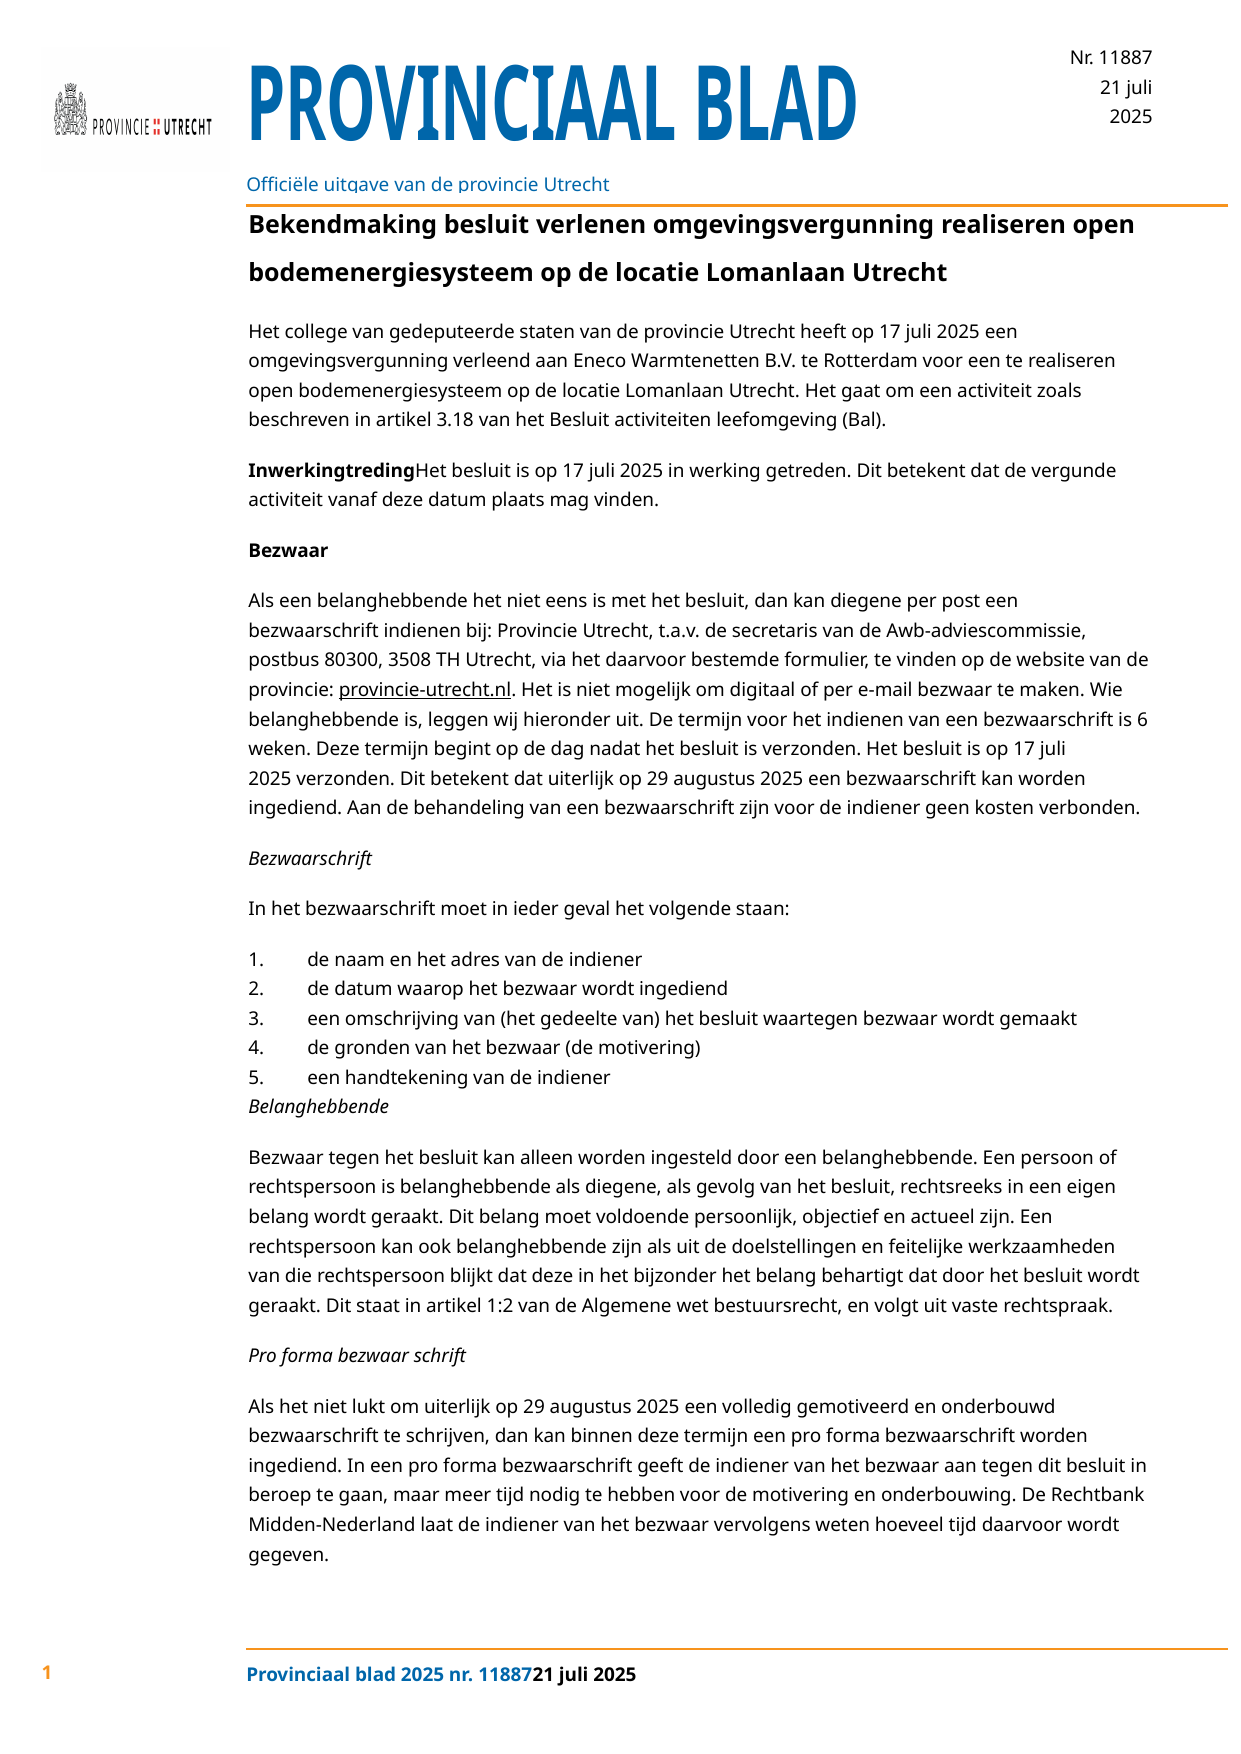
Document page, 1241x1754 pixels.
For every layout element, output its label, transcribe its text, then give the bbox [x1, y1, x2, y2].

list de gronden van het bezwaar (de motivering) [248, 1034, 1152, 1060]
picture [41, 47, 231, 172]
text Pro forma bezwaar schrift [248, 1342, 1152, 1368]
text Het college van gedeputeerde staten van de provincie Utrecht heeft op 17 juli 2025 een omgevingsvergunning verleend aan Eneco Warmtenetten B.V. te Rotterdam voor een te realiseren open bodemenergiesysteem op de locatie Lomanlaan Utrecht. Het gaat om een activiteit zoals beschreven in artikel 3.18 van het Besluit activiteiten leefomgeving (Bal). [248, 318, 1152, 432]
text InwerkingtredingHet besluit is op 17 juli 2025 in werking getreden. Dit betekent dat de vergunde activiteit vanaf deze datum plaats mag vinden. [248, 457, 1152, 512]
text Bezwaarschrift [248, 845, 1152, 871]
text Als het niet lukt om uiterlijk op 29 augustus 2025 een volledig gemotiveerd en onderbouwd bezwaarschrift te schrijven, dan kan binnen deze termijn een pro forma bezwaarschrift worden ingediend. In een pro forma bezwaarschrift geeft de indiener van het bezwaar aan tegen dit besluit in beroep te gaan, maar meer tijd nodig te hebben voor de motivering en onderbouwing. De Rechtbank Midden-Nederland laat de indiener van het bezwaar vervolgens weten hoeveel tijd daarvoor wordt gegeven. [248, 1393, 1152, 1567]
text Bezwaar tegen het besluit kan alleen worden ingesteld door een belanghebbende. Een persoon of rechtspersoon is belanghebbende als diegene, als gevolg van het besluit, rechtsreeks in een eigen belang wordt geraakt. Dit belang moet voldoende persoonlijk, objectief en actueel zijn. Een rechtspersoon kan ook belanghebbende zijn als uit de doelstellingen en feitelijke werkzaamheden van die rechtspersoon blijkt dat deze in het bijzonder het belang behartigt dat door het besluit wordt geraakt. Dit staat in artikel 1:2 van de Algemene wet bestuursrecht, en volgt uit vaste rechtspraak. [248, 1144, 1152, 1318]
list de datum waarop het bezwaar wordt ingediend [248, 975, 1152, 1001]
list een handtekening van de indiener [248, 1064, 1152, 1090]
text Belanghebbende [248, 1094, 1152, 1119]
text Bezwaar [248, 537, 1152, 563]
text Bekendmaking besluit verlenen omgevingsvergunning realiseren open bodemenergiesysteem op de locatie Lomanlaan Utrecht [248, 207, 1152, 288]
text Als een belanghebbende het niet eens is met het besluit, dan kan diegene per post een bezwaarschrift indienen bij: Provincie Utrecht, t.a.v. de secretaris van de Awb-adviescommissie, postbus 80300, 3508 TH Utrecht, via het daarvoor bestemde formulier, te vinden op de website van de provincie: provincie-utrecht.nl. Het is niet mogelijk om digitaal of per e-mail bezwaar te maken. Wie belanghebbende is, leggen wij hieronder uit. De termijn voor het indienen van een bezwaarschrift is 6 weken. Deze termijn begint op de dag nadat het besluit is verzonden. Het besluit is op 17 juli 2025 verzonden. Dit betekent dat uiterlijk op 29 augustus 2025 een bezwaarschrift kan worden ingediend. Aan de behandeling van een bezwaarschrift zijn voor de indiener geen kosten verbonden. [248, 587, 1152, 820]
list de naam en het adres van de indiener [248, 946, 1152, 972]
list een omschrijving van (het gedeelte van) het besluit waartegen bezwaar wordt gemaakt [248, 1005, 1152, 1031]
text In het bezwaarschrift moet in ieder geval het volgende staan: [248, 895, 1152, 921]
